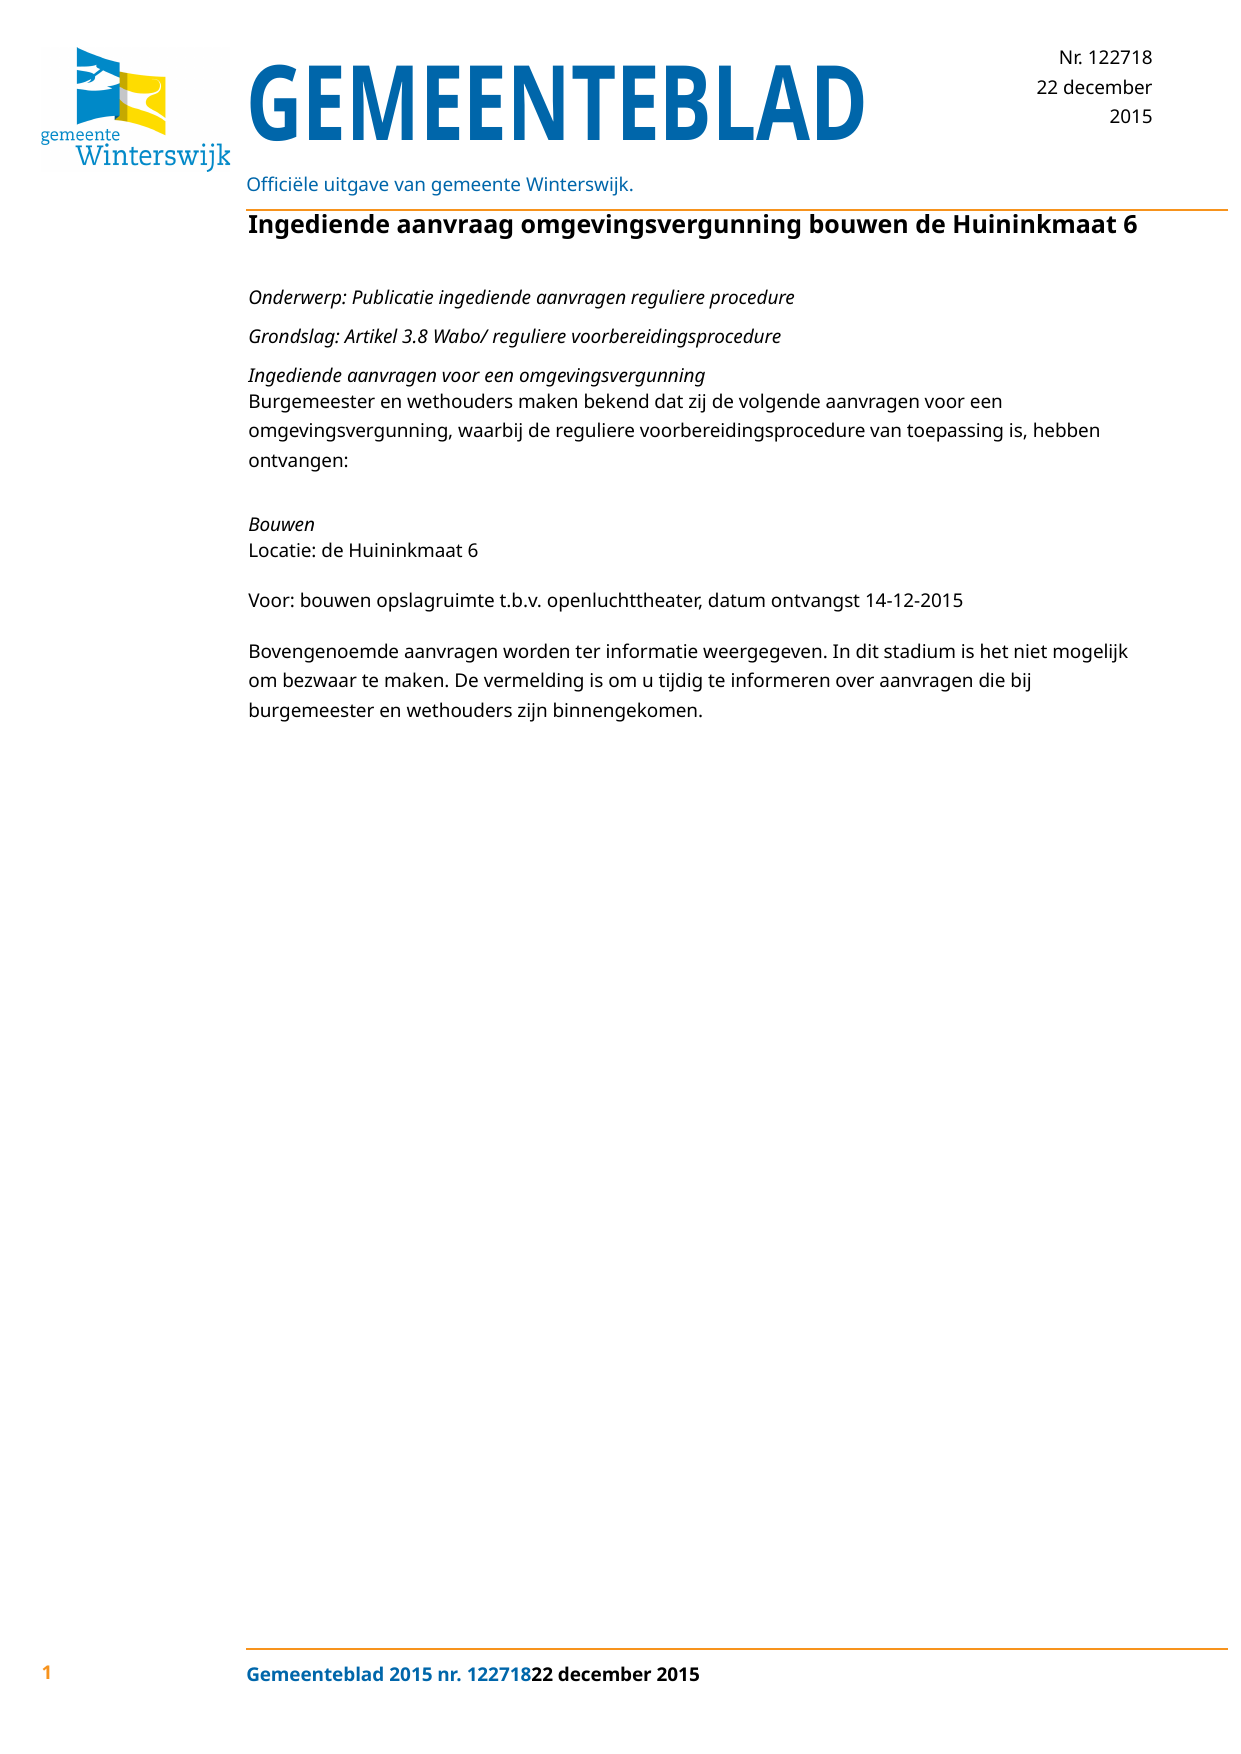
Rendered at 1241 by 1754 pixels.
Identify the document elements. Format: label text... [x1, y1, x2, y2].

text Bouwen [248, 511, 1152, 537]
text Voor: bouwen opslagruimte t.b.v. openluchttheater, datum ontvangst 14-12-2015 [248, 587, 1152, 613]
text Onderwerp: Publicatie ingediende aanvragen reguliere procedure [248, 284, 1152, 309]
picture [41, 47, 231, 172]
text Ingediende aanvraag omgevingsvergunning bouwen de Huininkmaat 6 [248, 211, 1152, 241]
text Bovengenoemde aanvragen worden ter informatie weergegeven. In dit stadium is het niet mogelijk om bezwaar te maken. De vermelding is om u tijdig te informeren over aanvragen die bij burgemeester en wethouders zijn binnengekomen. [248, 638, 1152, 723]
text Grondslag: Artikel 3.8 Wabo/ reguliere voorbereidingsprocedure [248, 323, 1152, 349]
text Ingediende aanvragen voor een omgevingsvergunning [248, 362, 1152, 388]
picture [225, 153, 231, 162]
text Locatie: de Huininkmaat 6 [248, 537, 1152, 563]
text Burgemeester en wethouders maken bekend dat zij de volgende aanvragen voor een omgevingsvergunning, waarbij de reguliere voorbereidingsprocedure van toepassing is, hebben ontvangen: [248, 388, 1152, 473]
